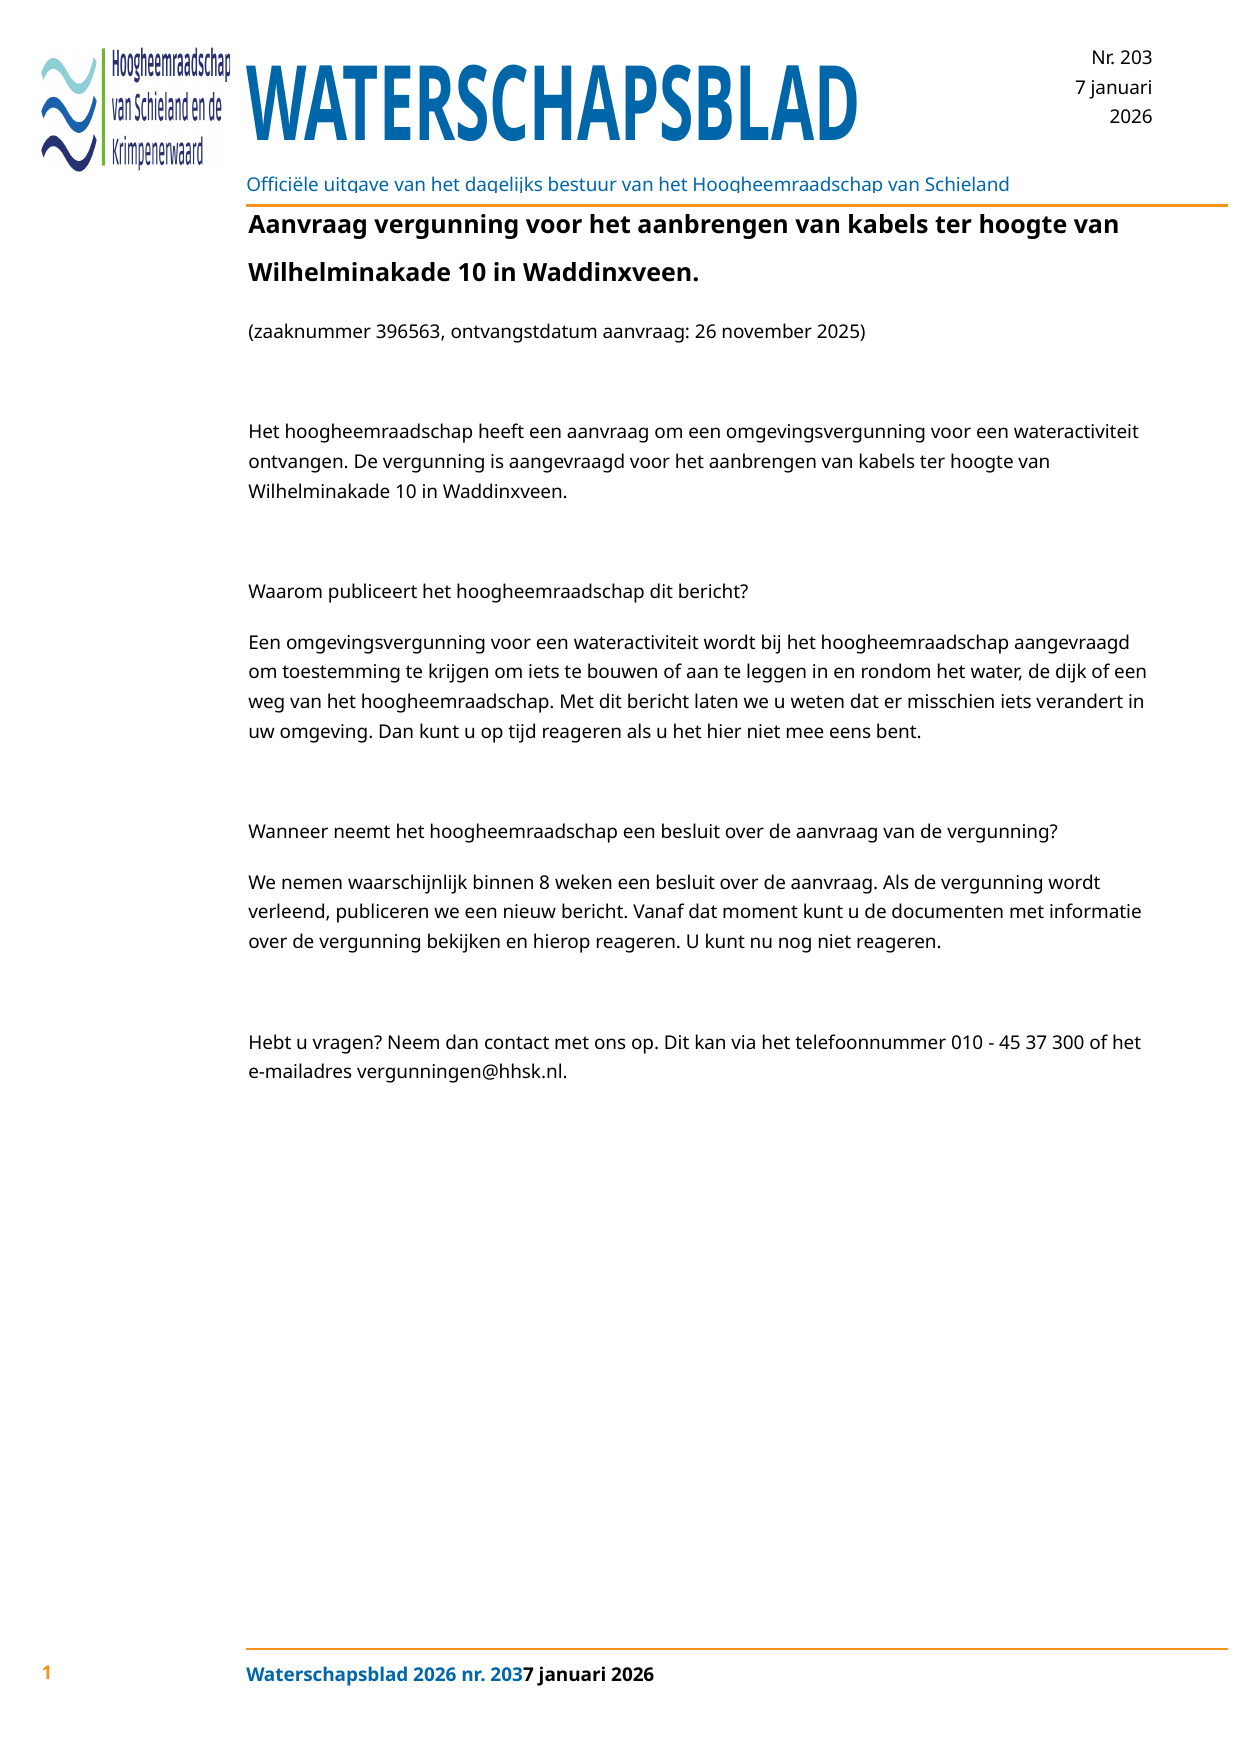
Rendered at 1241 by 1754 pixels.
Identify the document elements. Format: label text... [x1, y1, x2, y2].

text Aanvraag vergunning voor het aanbrengen van kabels ter hoogte van Wilhelminakade 10 in Waddinxveen. [248, 207, 1152, 288]
text (zaaknummer 396563, ontvangstdatum aanvraag: 26 november 2025) [248, 318, 1152, 344]
picture [41, 47, 231, 172]
text Een omgevingsvergunning voor een wateractiviteit wordt bij het hoogheemraadschap aangevraagd om toestemming te krijgen om iets te bouwen of aan te leggen in en rondom het water, de dijk of een weg van het hoogheemraadschap. Met dit bericht laten we u weten dat er misschien iets verandert in uw omgeving. Dan kunt u op tijd reageren als u het hier niet mee eens bent. [248, 629, 1152, 744]
text Het hoogheemraadschap heeft een aanvraag om een omgevingsvergunning voor een wateractiviteit ontvangen. De vergunning is aangevraagd voor het aanbrengen van kabels ter hoogte van Wilhelminakade 10 in Waddinxveen. [248, 419, 1152, 504]
text Hebt u vragen? Neem dan contact met ons op. Dit kan via het telefoonnummer 010 - 45 37 300 of het e-mailadres vergunningen@hhsk.nl. [248, 1029, 1152, 1084]
text We nemen waarschijnlijk binnen 8 weken een besluit over de aanvraag. Als de vergunning wordt verleend, publiceren we een nieuw bericht. Vanaf dat moment kunt u de documenten met informatie over de vergunning bekijken en hierop reageren. U kunt nu nog niet reageren. [248, 869, 1152, 954]
text Wanneer neemt het hoogheemraadschap een besluit over de aanvraag van de vergunning? [248, 819, 1152, 844]
text Waarom publiceert het hoogheemraadschap dit bericht? [248, 579, 1152, 604]
